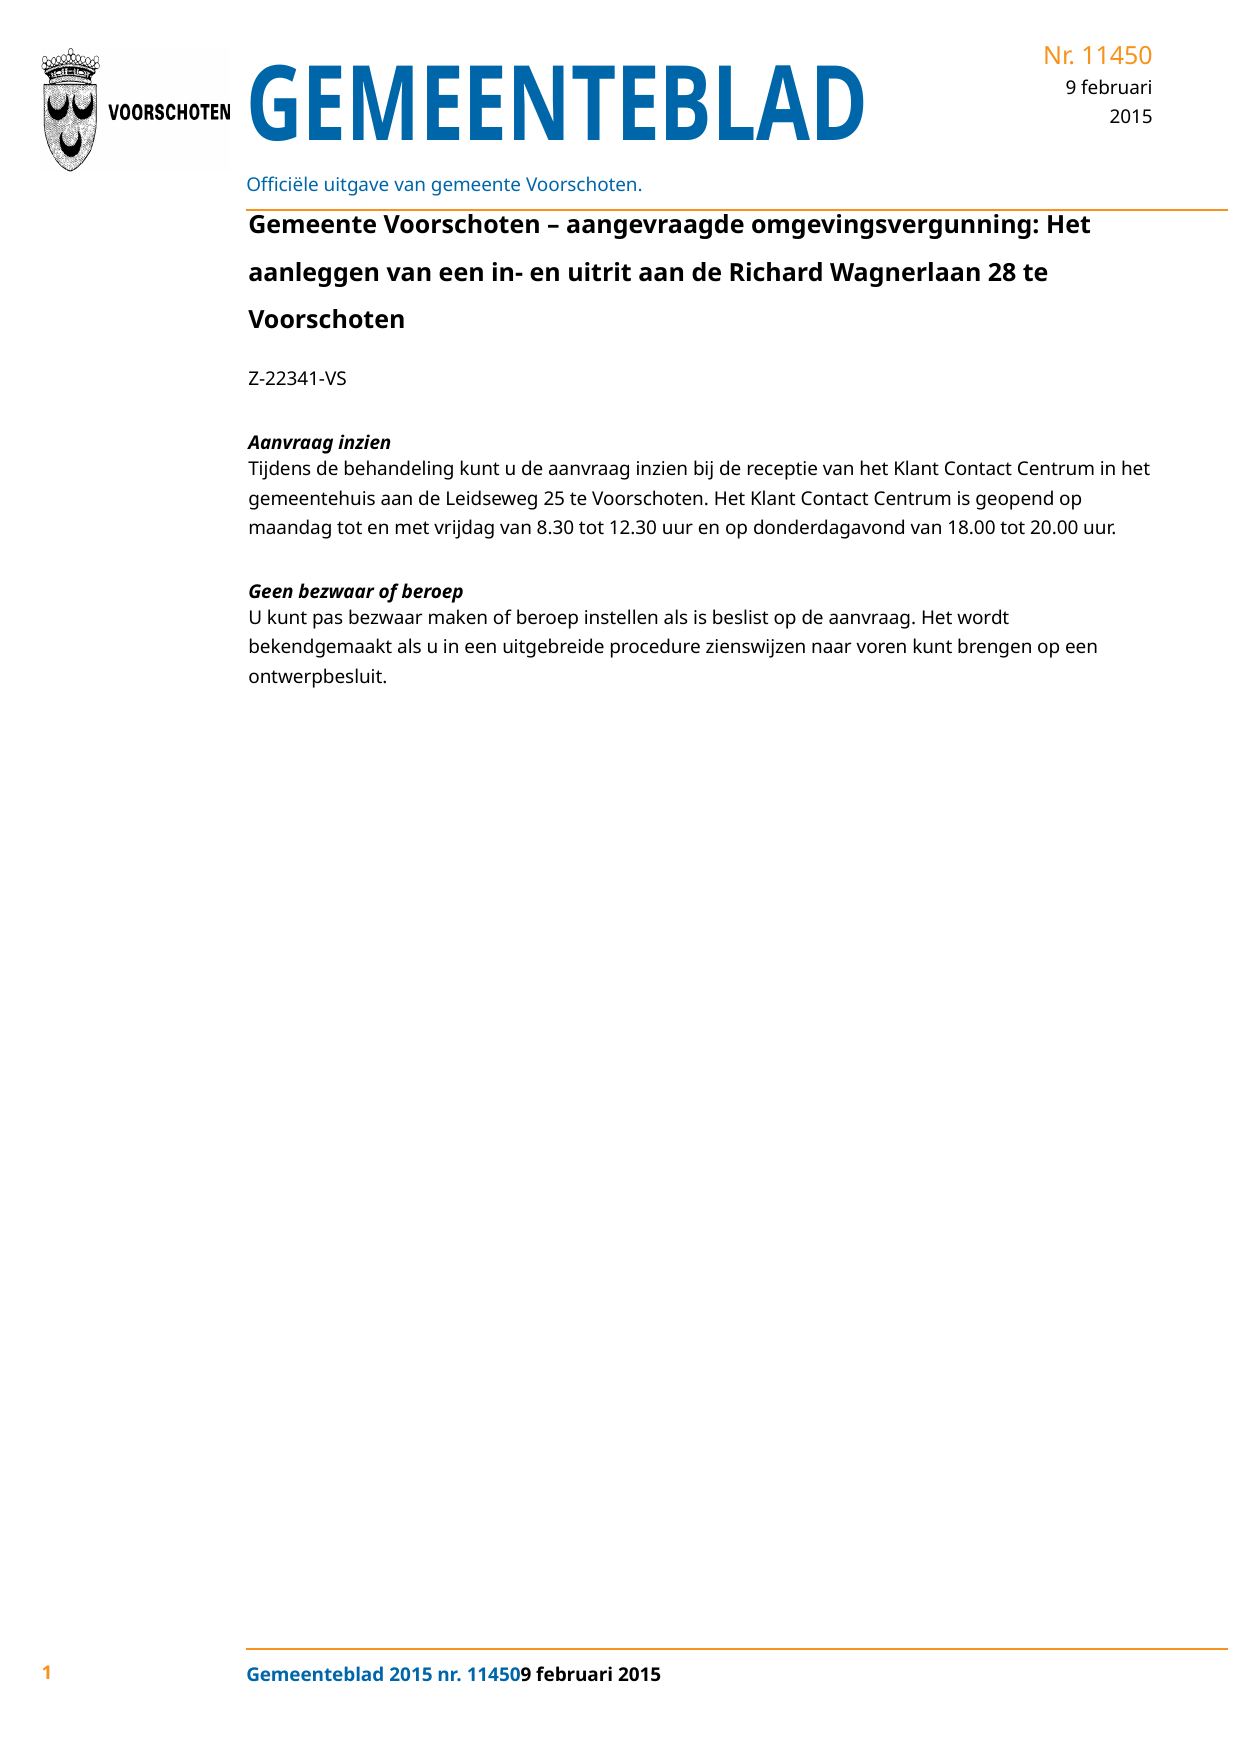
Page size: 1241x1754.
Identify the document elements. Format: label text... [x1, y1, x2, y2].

picture [41, 47, 231, 172]
text Z-22341-VS [248, 366, 1152, 391]
text Geen bezwaar of beroep [248, 578, 1152, 604]
text U kunt pas bezwaar maken of beroep instellen als is beslist op de aanvraag. Het wordt bekendgemaakt als u in een uitgebreide procedure zienswijzen naar voren kunt brengen op een ontwerpbesluit. [248, 604, 1152, 689]
text Gemeente Voorschoten – aangevraagde omgevingsvergunning: Het aanleggen van een in- en uitrit aan de Richard Wagnerlaan 28 te Voorschoten [248, 211, 1152, 336]
text Aanvraag inzien [248, 429, 1152, 455]
text Tijdens de behandeling kunt u de aanvraag inzien bij de receptie van het Klant Contact Centrum in het gemeentehuis aan de Leidseweg 25 te Voorschoten. Het Klant Contact Centrum is geopend op maandag tot en met vrijdag van 8.30 tot 12.30 uur en op donderdagavond van 18.00 tot 20.00 uur. [248, 455, 1152, 540]
